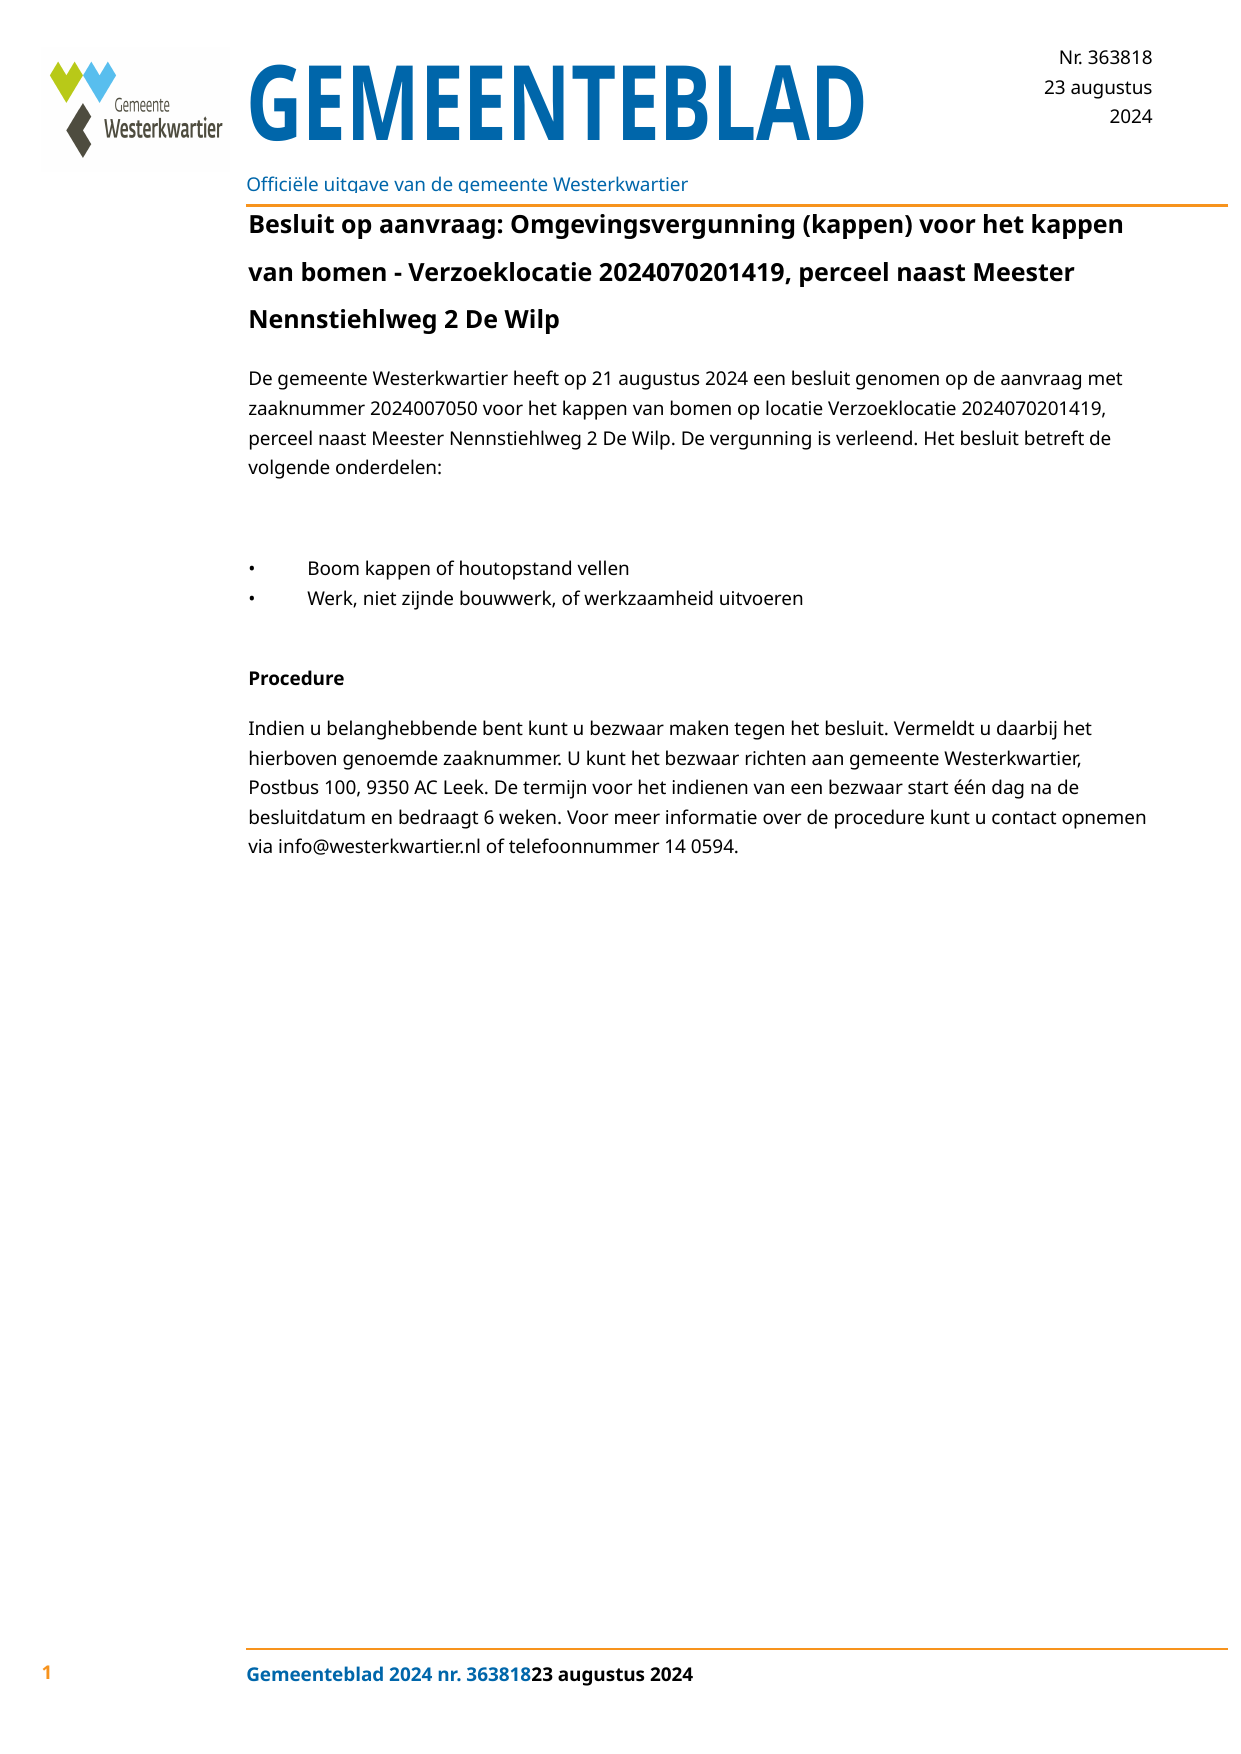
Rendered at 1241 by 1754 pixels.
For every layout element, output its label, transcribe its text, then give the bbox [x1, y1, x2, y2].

list Werk, niet zijnde bouwwerk, of werkzaamheid uitvoeren [248, 585, 1152, 610]
list Boom kappen of houtopstand vellen [248, 555, 1152, 581]
text De gemeente Westerkwartier heeft op 21 augustus 2024 een besluit genomen op de aanvraag met zaaknummer 2024007050 voor het kappen van bomen op locatie Verzoeklocatie 2024070201419, perceel naast Meester Nennstiehlweg 2 De Wilp. De vergunning is verleend. Het besluit betreft de volgende onderdelen: [248, 366, 1152, 480]
text Indien u belanghebbende bent kunt u bezwaar maken tegen het besluit. Vermeldt u daarbij het hierboven genoemde zaaknummer. U kunt het bezwaar richten aan gemeente Westerkwartier, Postbus 100, 9350 AC Leek. De termijn voor het indienen van een bezwaar start één dag na de besluitdatum en bedraagt 6 weken. Voor meer informatie over de procedure kunt u contact opnemen via info@westerkwartier.nl of telefoonnummer 14 0594. [248, 715, 1152, 859]
text Besluit op aanvraag: Omgevingsvergunning (kappen) voor het kappen van bomen - Verzoeklocatie 2024070201419, perceel naast Meester Nennstiehlweg 2 De Wilp [248, 207, 1152, 336]
text Procedure [248, 665, 1152, 690]
picture [41, 47, 231, 172]
